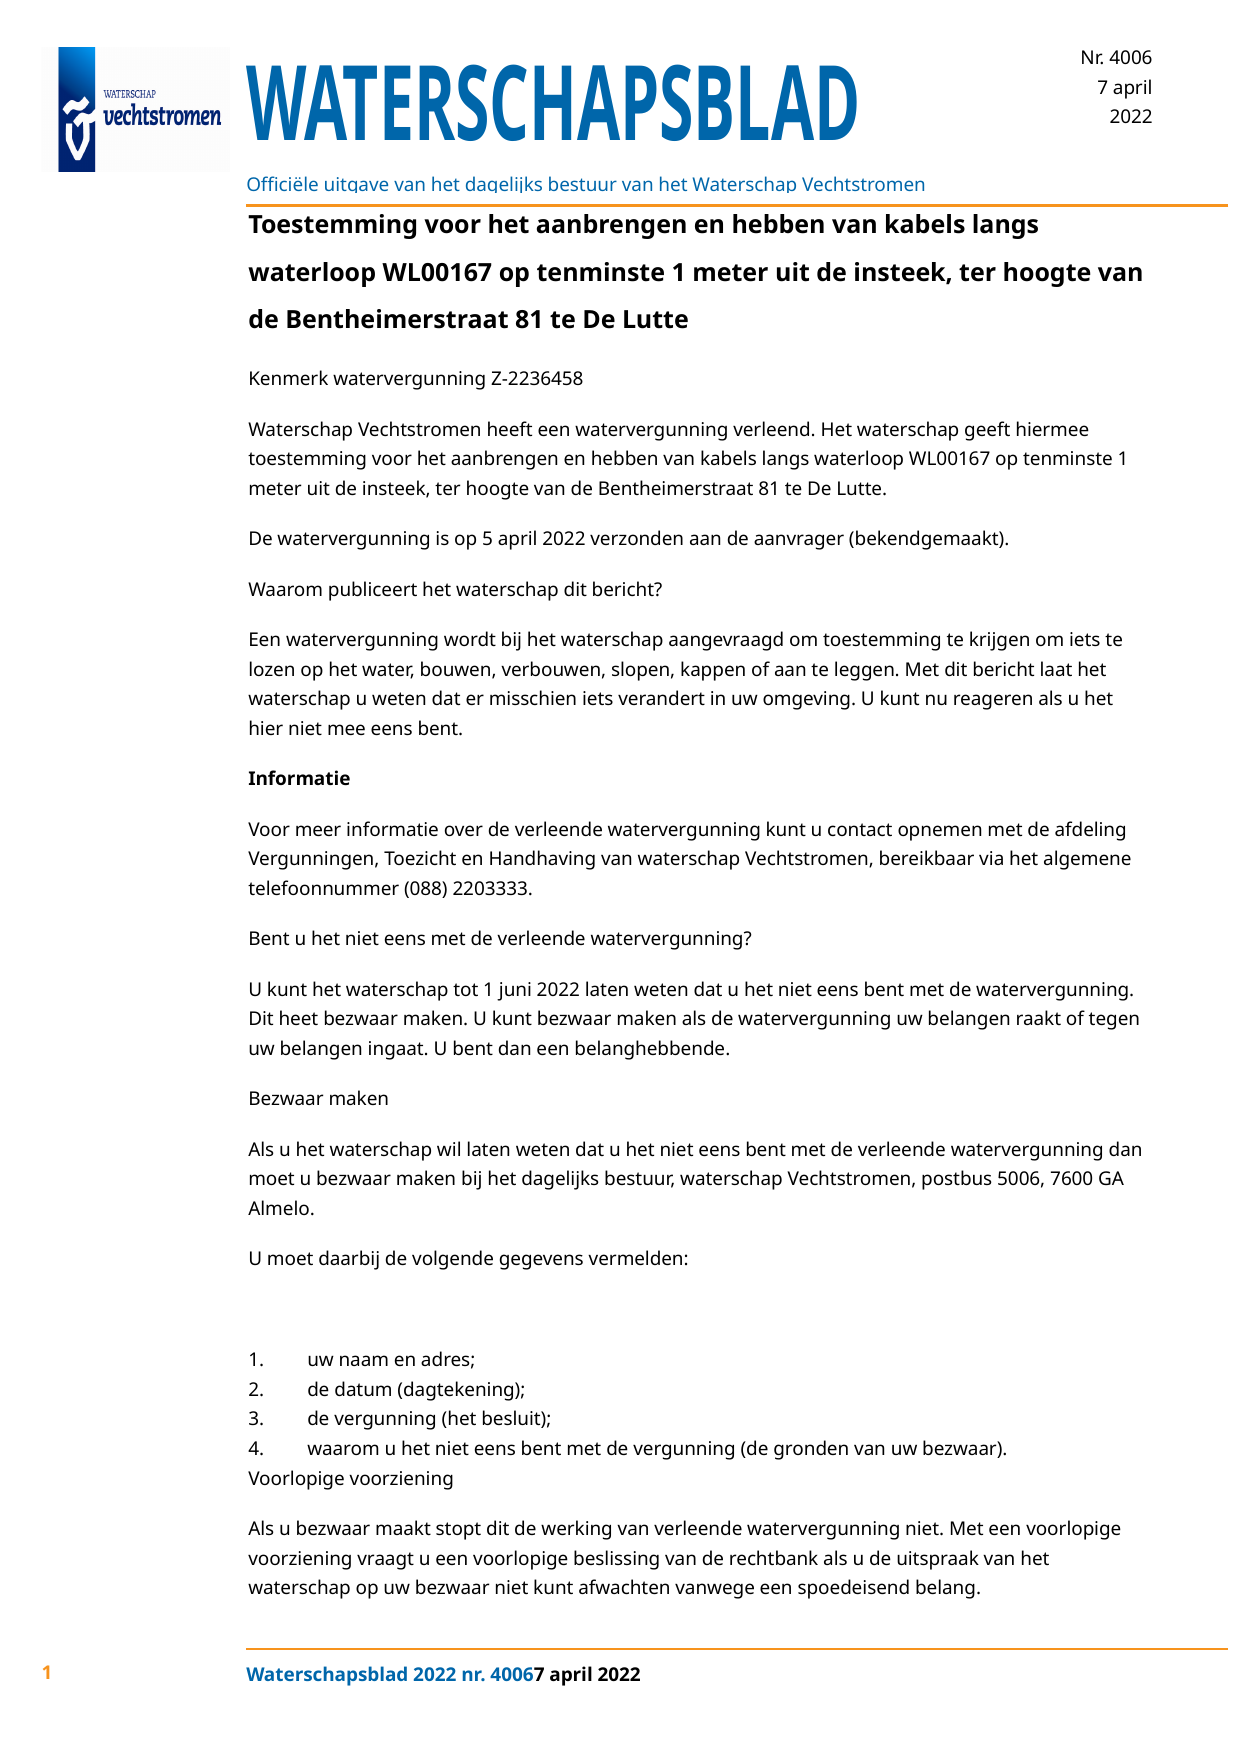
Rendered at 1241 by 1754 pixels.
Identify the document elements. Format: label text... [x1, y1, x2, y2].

list de vergunning (het besluit); [248, 1406, 1152, 1431]
text Bezwaar maken [248, 1086, 1152, 1111]
text Bent u het niet eens met de verleende watervergunning? [248, 926, 1152, 951]
text Voorlopige voorziening [248, 1465, 1152, 1490]
list de datum (dagtekening); [248, 1376, 1152, 1402]
list waarom u het niet eens bent met de vergunning (de gronden van uw bezwaar). [248, 1435, 1152, 1461]
text U kunt het waterschap tot 1 juni 2022 laten weten dat u het niet eens bent met de watervergunning. Dit heet bezwaar maken. U kunt bezwaar maken als de watervergunning uw belangen raakt of tegen uw belangen ingaat. U bent dan een belanghebbende. [248, 976, 1152, 1061]
text De watervergunning is op 5 april 2022 verzonden aan de aanvrager (bekendgemaakt). [248, 526, 1152, 551]
picture [41, 47, 231, 172]
text Waarom publiceert het waterschap dit bericht? [248, 576, 1152, 602]
text Als u het waterschap wil laten weten dat u het niet eens bent met de verleende watervergunning dan moet u bezwaar maken bij het dagelijks bestuur, waterschap Vechtstromen, postbus 5006, 7600 GA Almelo. [248, 1136, 1152, 1221]
text Waterschap Vechtstromen heeft een watervergunning verleend. Het waterschap geeft hiermee toestemming voor het aanbrengen en hebben van kabels langs waterloop WL00167 op tenminste 1 meter uit de insteek, ter hoogte van de Bentheimerstraat 81 te De Lutte. [248, 416, 1152, 501]
text Kenmerk watervergunning Z-2236458 [248, 366, 1152, 391]
text Voor meer informatie over de verleende watervergunning kunt u contact opnemen met de afdeling Vergunningen, Toezicht en Handhaving van waterschap Vechtstromen, bereikbaar via het algemene telefoonnummer (088) 2203333. [248, 816, 1152, 901]
text Toestemming voor het aanbrengen en hebben van kabels langs waterloop WL00167 op tenminste 1 meter uit de insteek, ter hoogte van de Bentheimerstraat 81 te De Lutte [248, 207, 1152, 336]
text U moet daarbij de volgende gegevens vermelden: [248, 1246, 1152, 1271]
text Een watervergunning wordt bij het waterschap aangevraagd om toestemming te krijgen om iets te lozen op het water, bouwen, verbouwen, slopen, kappen of aan te leggen. Met dit bericht laat het waterschap u weten dat er misschien iets verandert in uw omgeving. U kunt nu reageren als u het hier niet mee eens bent. [248, 626, 1152, 741]
list uw naam en adres; [248, 1346, 1152, 1372]
text Als u bezwaar maakt stopt dit de werking van verleende watervergunning niet. Met een voorlopige voorziening vraagt u een voorlopige beslissing van de rechtbank als u de uitspraak van het waterschap op uw bezwaar niet kunt afwachten vanwege een spoedeisend belang. [248, 1515, 1152, 1600]
text Informatie [248, 766, 1152, 791]
